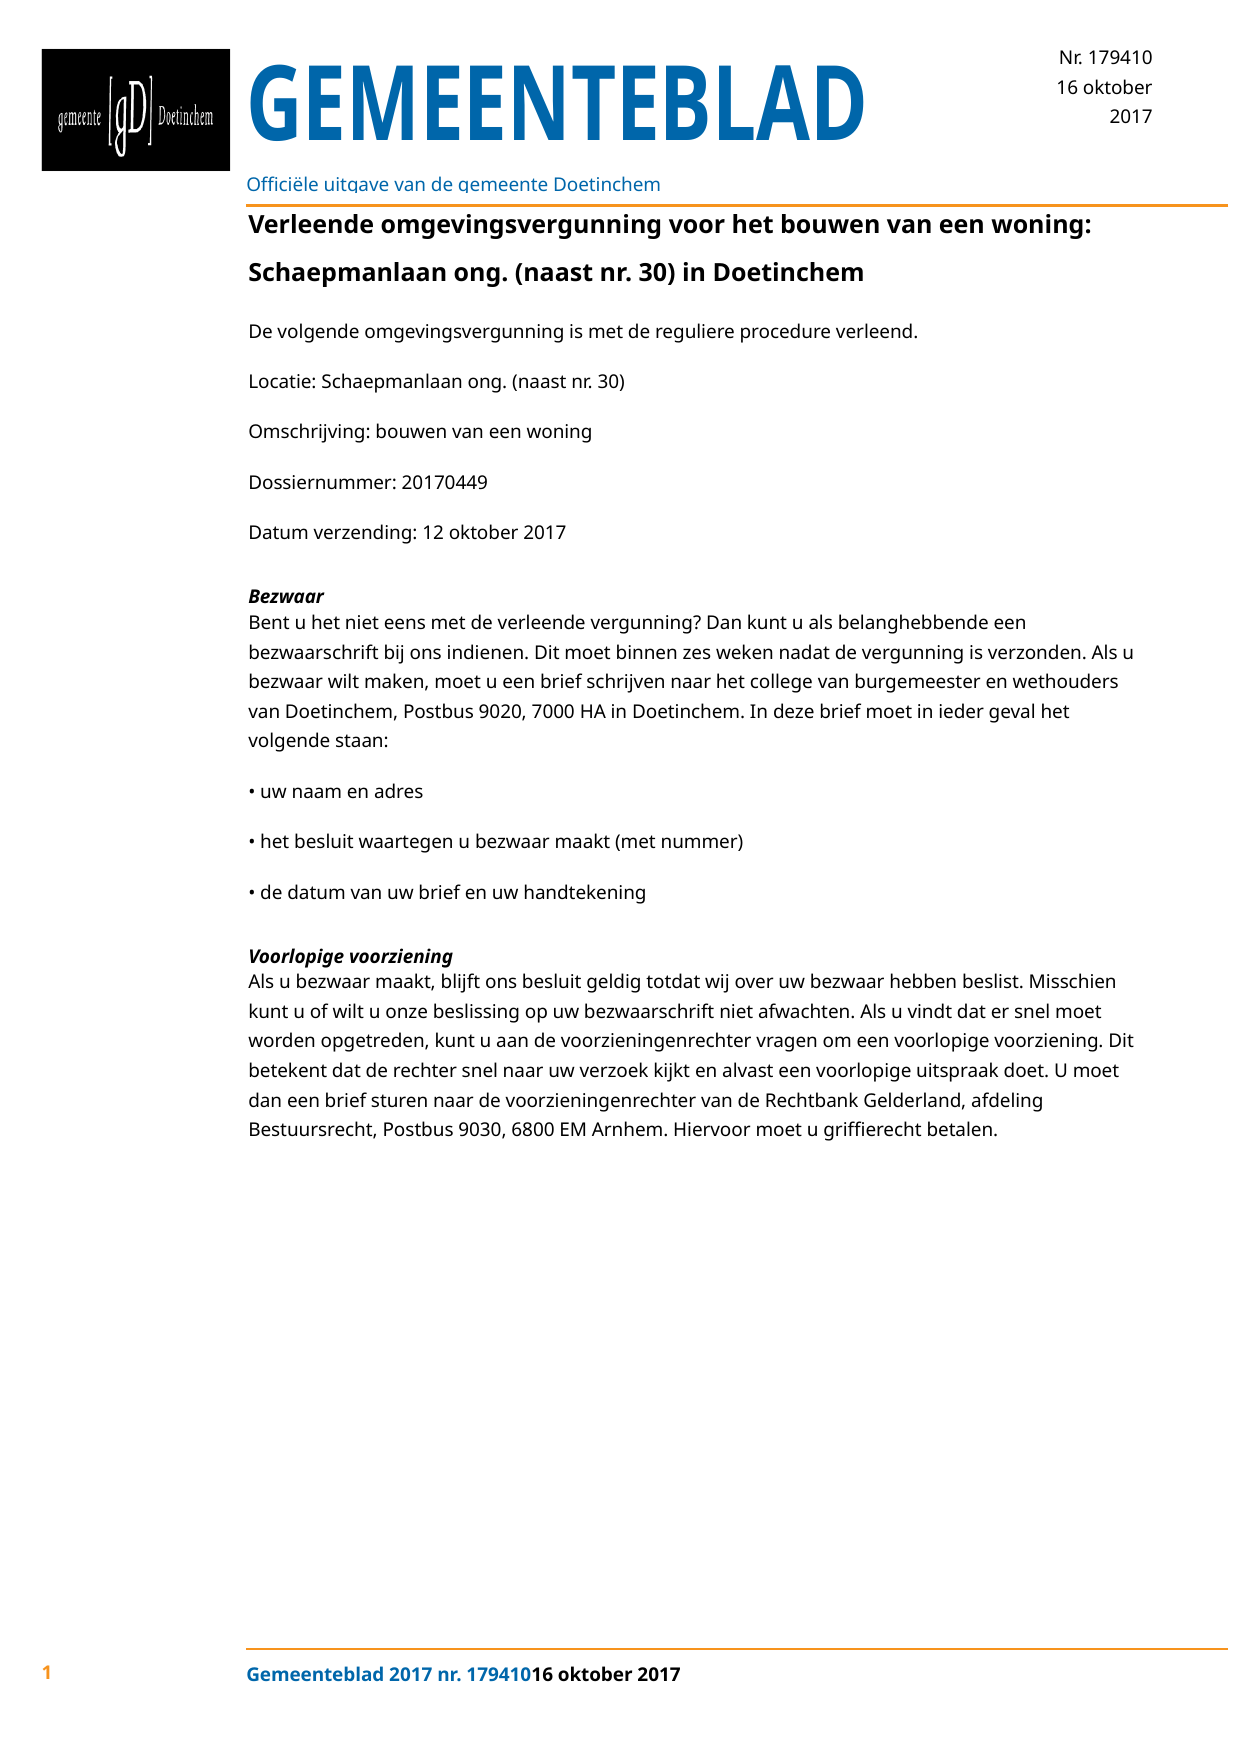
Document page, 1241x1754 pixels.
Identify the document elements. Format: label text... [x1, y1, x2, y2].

text Datum verzending: 12 oktober 2017 [248, 519, 1152, 545]
picture [41, 47, 231, 172]
text Bezwaar [248, 583, 1152, 609]
text Omschrijving: bouwen van een woning [248, 419, 1152, 444]
text Bent u het niet eens met de verleende vergunning? Dan kunt u als belanghebbende een bezwaarschrift bij ons indienen. Dit moet binnen zes weken nadat de vergunning is verzonden. Als u bezwaar wilt maken, moet u een brief schrijven naar het college van burgemeester en wethouders van Doetinchem, Postbus 9020, 7000 HA in Doetinchem. In deze brief moet in ieder geval het volgende staan: [248, 609, 1152, 753]
text • het besluit waartegen u bezwaar maakt (met nummer) [248, 828, 1152, 854]
text Als u bezwaar maakt, blijft ons besluit geldig totdat wij over uw bezwaar hebben beslist. Misschien kunt u of wilt u onze beslissing op uw bezwaarschrift niet afwachten. Als u vindt dat er snel moet worden opgetreden, kunt u aan de voorzieningenrechter vragen om een voorlopige voorziening. Dit betekent dat de rechter snel naar uw verzoek kijkt en alvast een voorlopige uitspraak doet. U moet dan een brief sturen naar de voorzieningenrechter van de Rechtbank Gelderland, afdeling Bestuursrecht, Postbus 9030, 6800 EM Arnhem. Hiervoor moet u griffierecht betalen. [248, 968, 1152, 1142]
text Voorlopige voorziening [248, 943, 1152, 968]
text • uw naam en adres [248, 778, 1152, 804]
text Verleende omgevingsvergunning voor het bouwen van een woning: Schaepmanlaan ong. (naast nr. 30) in Doetinchem [248, 207, 1152, 288]
text Locatie: Schaepmanlaan ong. (naast nr. 30) [248, 368, 1152, 394]
text De volgende omgevingsvergunning is met de reguliere procedure verleend. [248, 318, 1152, 344]
text • de datum van uw brief en uw handtekening [248, 879, 1152, 904]
text Dossiernummer: 20170449 [248, 469, 1152, 495]
